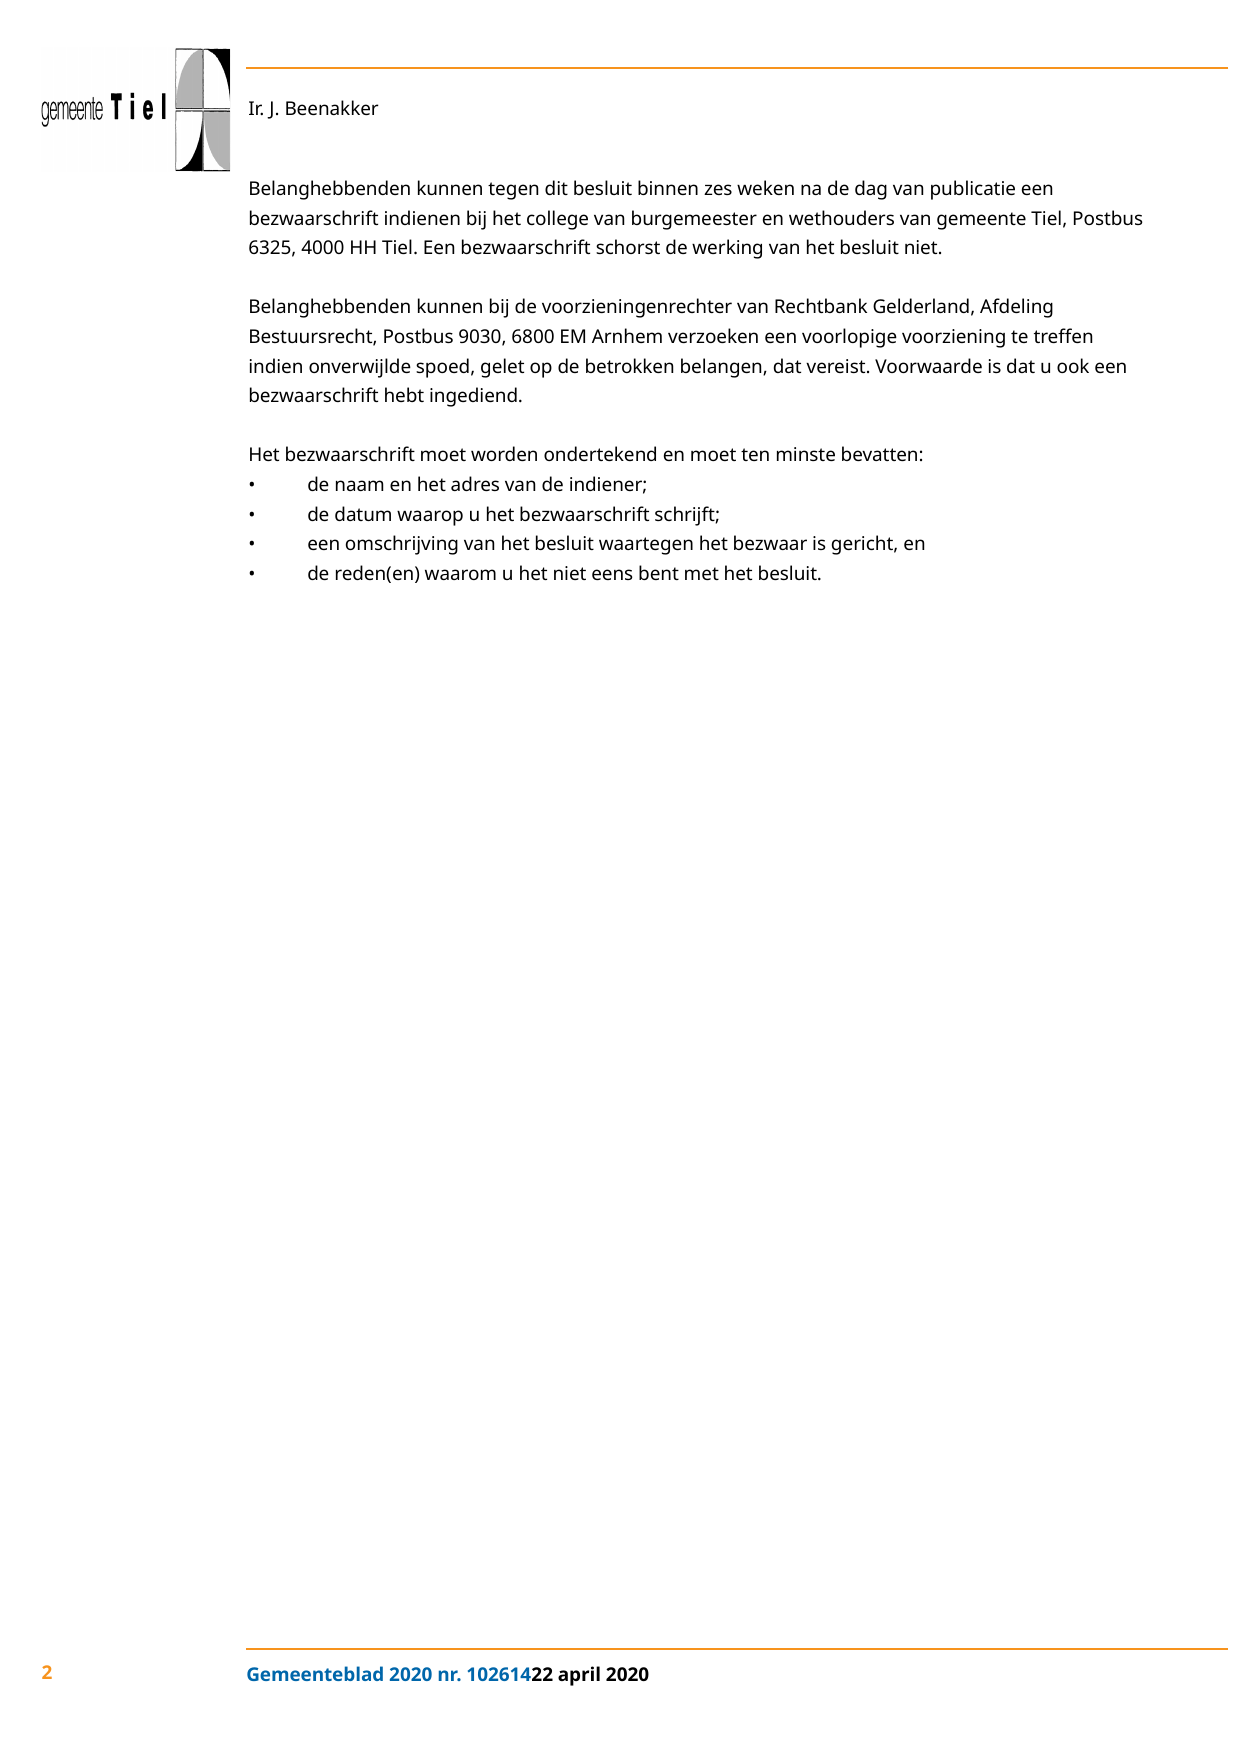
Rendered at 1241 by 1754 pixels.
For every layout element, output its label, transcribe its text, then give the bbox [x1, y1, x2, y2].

list een omschrijving van het besluit waartegen het bezwaar is gericht, en [248, 530, 1152, 556]
text Belanghebbenden kunnen bij de voorzieningenrechter van Rechtbank Gelderland, Afdeling Bestuursrecht, Postbus 9030, 6800 EM Arnhem verzoeken een voorlopige voorziening te treffen indien onverwijlde spoed, gelet op de betrokken belangen, dat vereist. Voorwaarde is dat u ook een bezwaarschrift hebt ingediend. [248, 294, 1152, 408]
list de datum waarop u het bezwaarschrift schrijft; [248, 501, 1152, 527]
text Het bezwaarschrift moet worden ondertekend en moet ten minste bevatten: [248, 442, 1152, 467]
text Ir. J. Beenakker [248, 95, 1152, 121]
picture [41, 47, 231, 172]
text Belanghebbenden kunnen tegen dit besluit binnen zes weken na de dag van publicatie een bezwaarschrift indienen bij het college van burgemeester en wethouders van gemeente Tiel, Postbus 6325, 4000 HH Tiel. Een bezwaarschrift schorst de werking van het besluit niet. [248, 175, 1152, 260]
list de reden(en) waarom u het niet eens bent met het besluit. [248, 560, 1152, 586]
list de naam en het adres van de indiener; [248, 471, 1152, 497]
